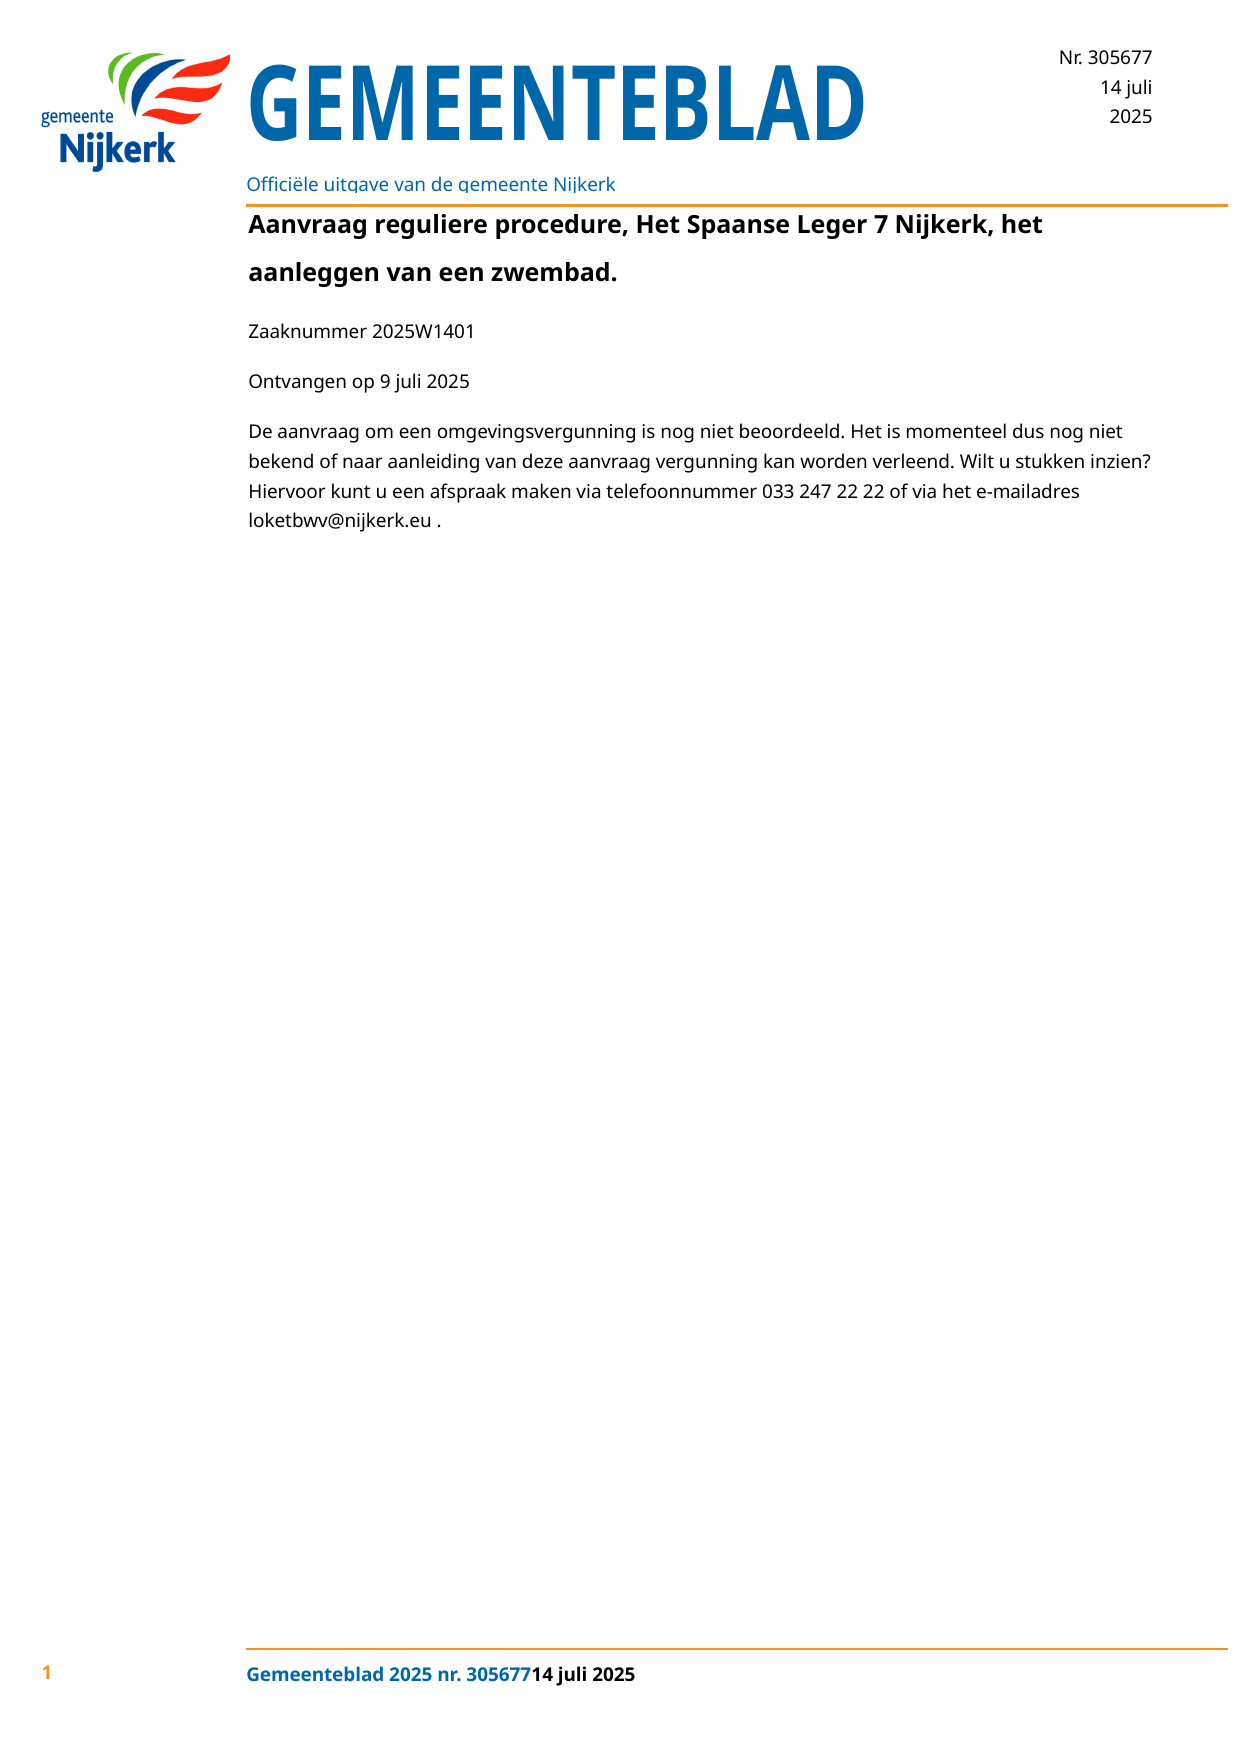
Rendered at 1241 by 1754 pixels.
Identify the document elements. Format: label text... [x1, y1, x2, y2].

text De aanvraag om een omgevingsvergunning is nog niet beoordeeld. Het is momenteel dus nog niet bekend of naar aanleiding van deze aanvraag vergunning kan worden verleend. Wilt u stukken inzien? Hiervoor kunt u een afspraak maken via telefoonnummer 033 247 22 22 of via het e-mailadres loketbwv@nijkerk.eu . [248, 419, 1152, 533]
text Ontvangen op 9 juli 2025 [248, 368, 1152, 394]
text Zaaknummer 2025W1401 [248, 318, 1152, 344]
picture [41, 47, 231, 172]
text Aanvraag reguliere procedure, Het Spaanse Leger 7 Nijkerk, het aanleggen van een zwembad. [248, 207, 1152, 288]
